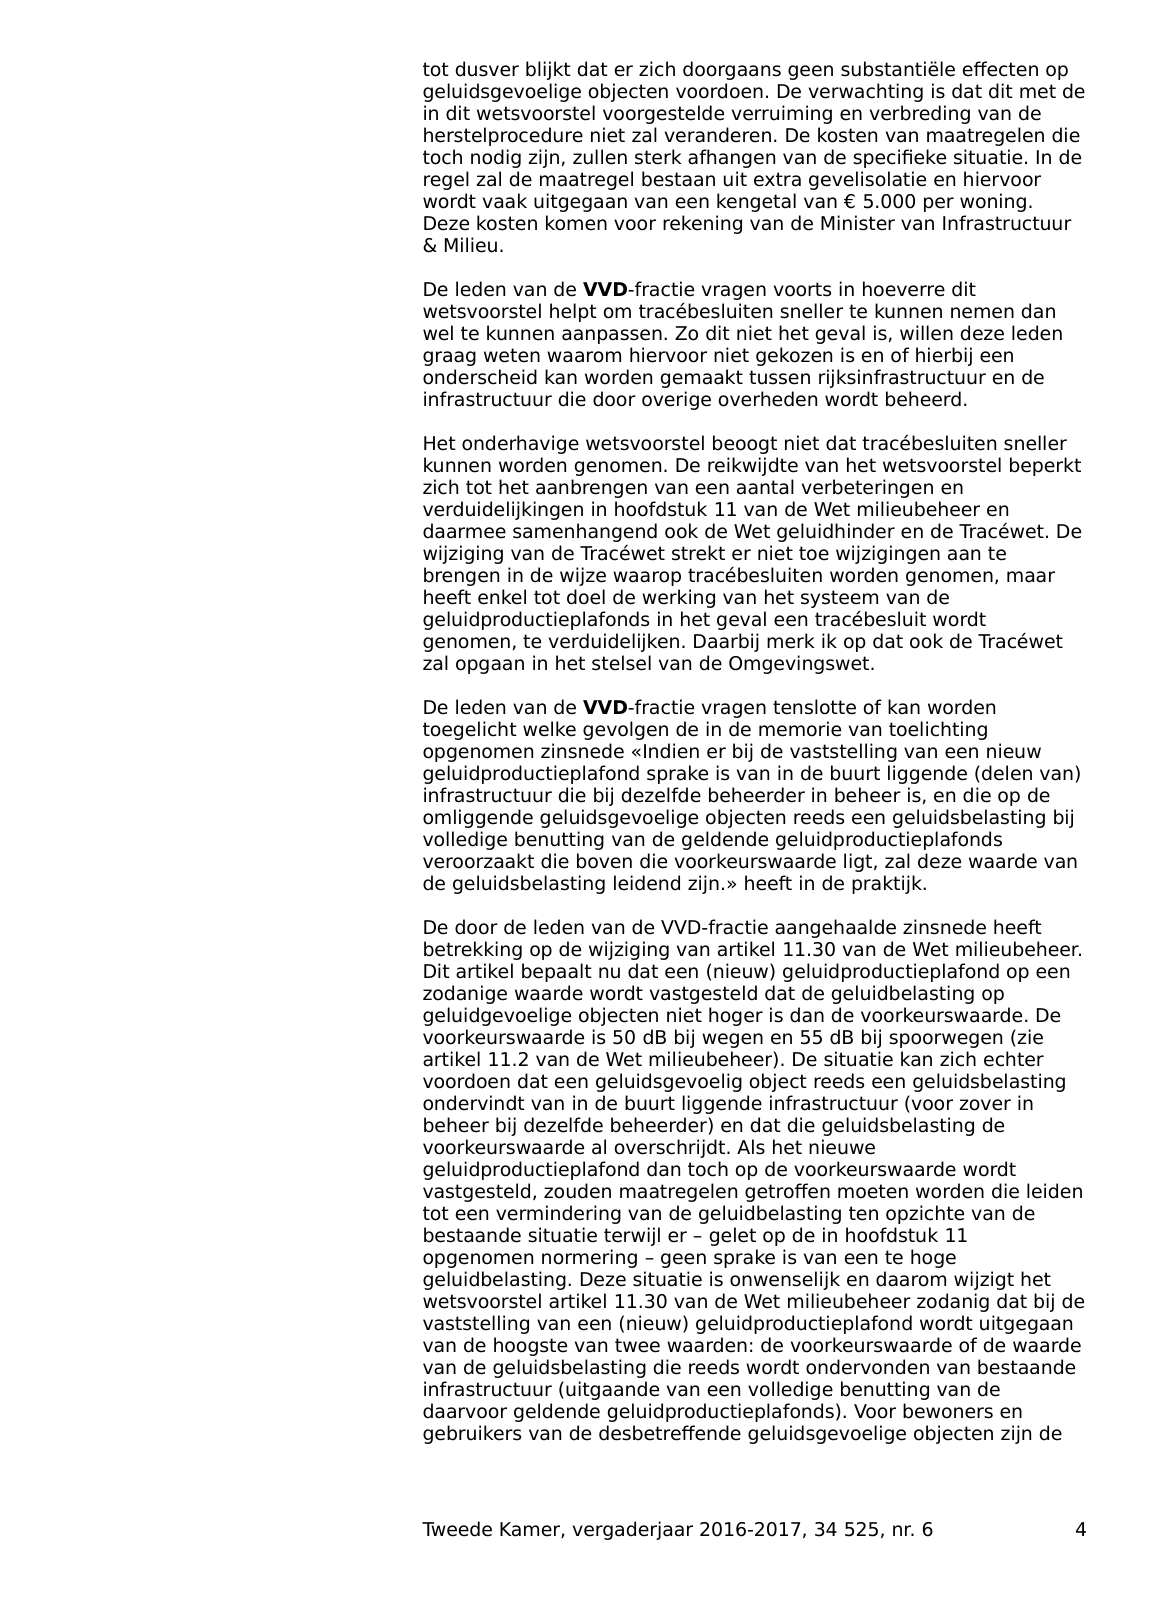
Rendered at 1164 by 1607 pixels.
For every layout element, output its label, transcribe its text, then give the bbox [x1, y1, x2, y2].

text De leden van de VVD-fractie vragen tenslotte of kan worden toegelicht welke gevolgen de in de memorie van toelichting opgenomen zinsnede «Indien er bij de vaststelling van een nieuw geluidproductieplafond sprake is van in de buurt liggende (delen van) infrastructuur die bij dezelfde beheerder in beheer is, en die op de omliggende geluidsgevoelige objecten reeds een geluidsbelasting bij volledige benutting van de geldende geluidproductieplafonds veroorzaakt die boven die voorkeurswaarde ligt, zal deze waarde van de geluidsbelasting leidend zijn.» heeft in de praktijk. [422, 697, 1087, 895]
text De door de leden van de VVD-fractie aangehaalde zinsnede heeft betrekking op de wijziging van artikel 11.30 van de Wet milieubeheer. Dit artikel bepaalt nu dat een (nieuw) geluidproductieplafond op een zodanige waarde wordt vastgesteld dat de geluidbelasting op geluidgevoelige objecten niet hoger is dan de voorkeurswaarde. De voorkeurswaarde is 50 dB bij wegen en 55 dB bij spoorwegen (zie artikel 11.2 van de Wet milieubeheer). De situatie kan zich echter voordoen dat een geluidsgevoelig object reeds een geluidsbelasting ondervindt van in de buurt liggende infrastructuur (voor zover in beheer bij dezelfde beheerder) en dat die geluidsbelasting de voorkeurswaarde al overschrijdt. Als het nieuwe geluidproductieplafond dan toch op de voorkeurswaarde wordt vastgesteld, zouden maatregelen getroffen moeten worden die leiden tot een vermindering van de geluidbelasting ten opzichte van de bestaande situatie terwijl er – gelet op de in hoofdstuk 11 opgenomen normering – geen sprake is van een te hoge geluidbelasting. Deze situatie is onwenselijk en daarom wijzigt het wetsvoorstel artikel 11.30 van de Wet milieubeheer zodanig dat bij de vaststelling van een (nieuw) geluidproductieplafond wordt uitgegaan van de hoogste van twee waarden: de voorkeurswaarde of de waarde van de geluidsbelasting die reeds wordt ondervonden van bestaande infrastructuur (uitgaande van een volledige benutting van de daarvoor geldende geluidproductieplafonds). Voor bewoners en gebruikers van de desbetreffende geluidsgevoelige objecten zijn de [422, 917, 1087, 1444]
text Het onderhavige wetsvoorstel beoogt niet dat tracébesluiten sneller kunnen worden genomen. De reikwijdte van het wetsvoorstel beperkt zich tot het aanbrengen van een aantal verbeteringen en verduidelijkingen in hoofdstuk 11 van de Wet milieubeheer en daarmee samenhangend ook de Wet geluidhinder en de Tracéwet. De wijziging van de Tracéwet strekt er niet toe wijzigingen aan te brengen in de wijze waarop tracébesluiten worden genomen, maar heeft enkel tot doel de werking van het systeem van de geluidproductieplafonds in het geval een tracébesluit wordt genomen, te verduidelijken. Daarbij merk ik op dat ook de Tracéwet zal opgaan in het stelsel van de Omgevingswet. [422, 433, 1087, 675]
text De leden van de VVD-fractie vragen voorts in hoeverre dit wetsvoorstel helpt om tracébesluiten sneller te kunnen nemen dan wel te kunnen aanpassen. Zo dit niet het geval is, willen deze leden graag weten waarom hiervoor niet gekozen is en of hierbij een onderscheid kan worden gemaakt tussen rijksinfrastructuur en de infrastructuur die door overige overheden wordt beheerd. [422, 279, 1087, 411]
text tot dusver blijkt dat er zich doorgaans geen substantiële effecten op geluidsgevoelige objecten voordoen. De verwachting is dat dit met de in dit wetsvoorstel voorgestelde verruiming en verbreding van de herstelprocedure niet zal veranderen. De kosten van maatregelen die toch nodig zijn, zullen sterk afhangen van de specifieke situatie. In de regel zal de maatregel bestaan uit extra gevelisolatie en hiervoor wordt vaak uitgegaan van een kengetal van € 5.000 per woning. Deze kosten komen voor rekening van de Minister van Infrastructuur & Milieu. [422, 59, 1087, 257]
